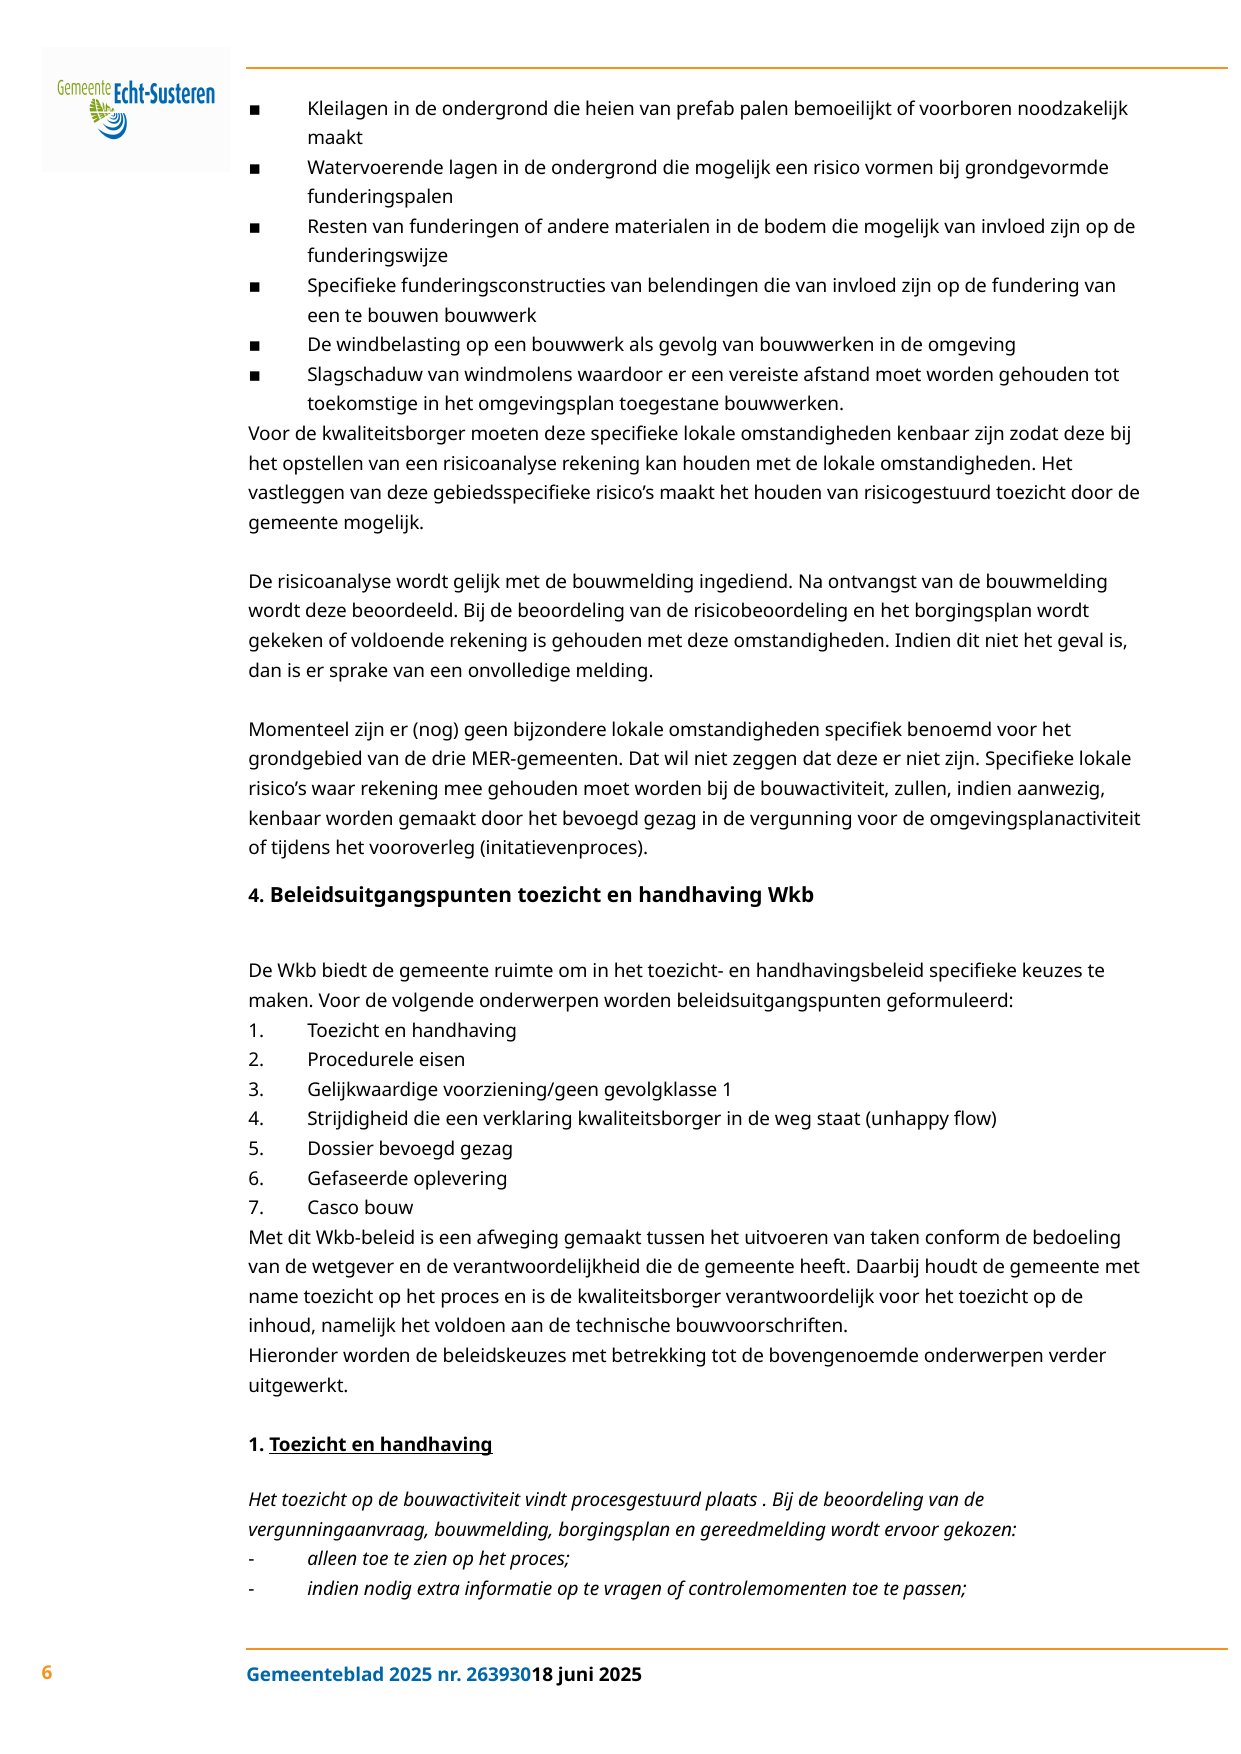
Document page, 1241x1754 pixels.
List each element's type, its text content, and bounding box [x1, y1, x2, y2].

list Resten van funderingen of andere materialen in de bodem die mogelijk van invloed zijn op de funderingswijze [248, 213, 1152, 268]
text De Wkb biedt de gemeente ruimte om in het toezicht- en handhavingsbeleid specifieke keuzes te maken. Voor de volgende onderwerpen worden beleidsuitgangspunten geformuleerd: [248, 958, 1152, 1013]
text 1. Toezicht en handhaving [248, 1431, 1152, 1457]
text Hieronder worden de beleidskeuzes met betrekking tot de bovengenoemde onderwerpen verder uitgewerkt. [248, 1342, 1152, 1398]
picture [41, 47, 231, 172]
list Strijdigheid die een verklaring kwaliteitsborger in de weg staat (unhappy flow) [248, 1106, 1152, 1131]
list Gelijkwaardige voorziening/geen gevolgklasse 1 [248, 1076, 1152, 1102]
text Met dit Wkb-beleid is een afweging gemaakt tussen het uitvoeren van taken conform de bedoeling van de wetgever en de verantwoordelijkheid die de gemeente heeft. Daarbij houdt de gemeente met name toezicht op het proces en is de kwaliteitsborger verantwoordelijk voor het toezicht op de inhoud, namelijk het voldoen aan de technische bouwvoorschriften. [248, 1224, 1152, 1338]
text Voor de kwaliteitsborger moeten deze specifieke lokale omstandigheden kenbaar zijn zodat deze bij het opstellen van een risicoanalyse rekening kan houden met de lokale omstandigheden. Het vastleggen van deze gebiedsspecifieke risico’s maakt het houden van risicogestuurd toezicht door de gemeente mogelijk. [248, 420, 1152, 535]
table_header Het toezicht op de bouwactiviteit vindt procesgestuurd plaats . Bij de beoordeling van de vergunningaanvraag, bouwmelding, borgingsplan en gereedmelding wordt ervoor gekozen: alleen toe te zien op het proces; indien nodig extra informatie op te vragen of controlemomenten toe te passen; [248, 1486, 1152, 1601]
list Gefaseerde oplevering [248, 1165, 1152, 1191]
list Casco bouw [248, 1194, 1152, 1220]
list Slagschaduw van windmolens waardoor er een vereiste afstand moet worden gehouden tot toekomstige in het omgevingsplan toegestane bouwwerken. [248, 361, 1152, 416]
text Momenteel zijn er (nog) geen bijzondere lokale omstandigheden specifiek benoemd voor het grondgebied van de drie MER-gemeenten. Dat wil niet zeggen dat deze er niet zijn. Specifieke lokale risico’s waar rekening mee gehouden moet worden bij de bouwactiviteit, zullen, indien aanwezig, kenbaar worden gemaakt door het bevoegd gezag in de vergunning voor de omgevingsplanactiviteit of tijdens het vooroverleg (initatievenproces). [248, 716, 1152, 860]
list Watervoerende lagen in de ondergrond die mogelijk een risico vormen bij grondgevormde funderingspalen [248, 154, 1152, 209]
text De risicoanalyse wordt gelijk met de bouwmelding ingediend. Na ontvangst van de bouwmelding wordt deze beoordeeld. Bij de beoordeling van de risicobeoordeling en het borgingsplan wordt gekeken of voldoende rekening is gehouden met deze omstandigheden. Indien dit niet het geval is, dan is er sprake van een onvolledige melding. [248, 568, 1152, 683]
list Specifieke funderingsconstructies van belendingen die van invloed zijn op de fundering van een te bouwen bouwwerk [248, 272, 1152, 328]
list Dossier bevoegd gezag [248, 1135, 1152, 1161]
list Procedurele eisen [248, 1046, 1152, 1072]
list Kleilagen in de ondergrond die heien van prefab palen bemoeilijkt of voorboren noodzakelijk maakt [248, 95, 1152, 150]
list De windbelasting op een bouwwerk als gevolg van bouwwerken in de omgeving [248, 331, 1152, 357]
text 4. Beleidsuitgangspunten toezicht en handhaving Wkb [248, 880, 1152, 908]
list Toezicht en handhaving [248, 1017, 1152, 1043]
